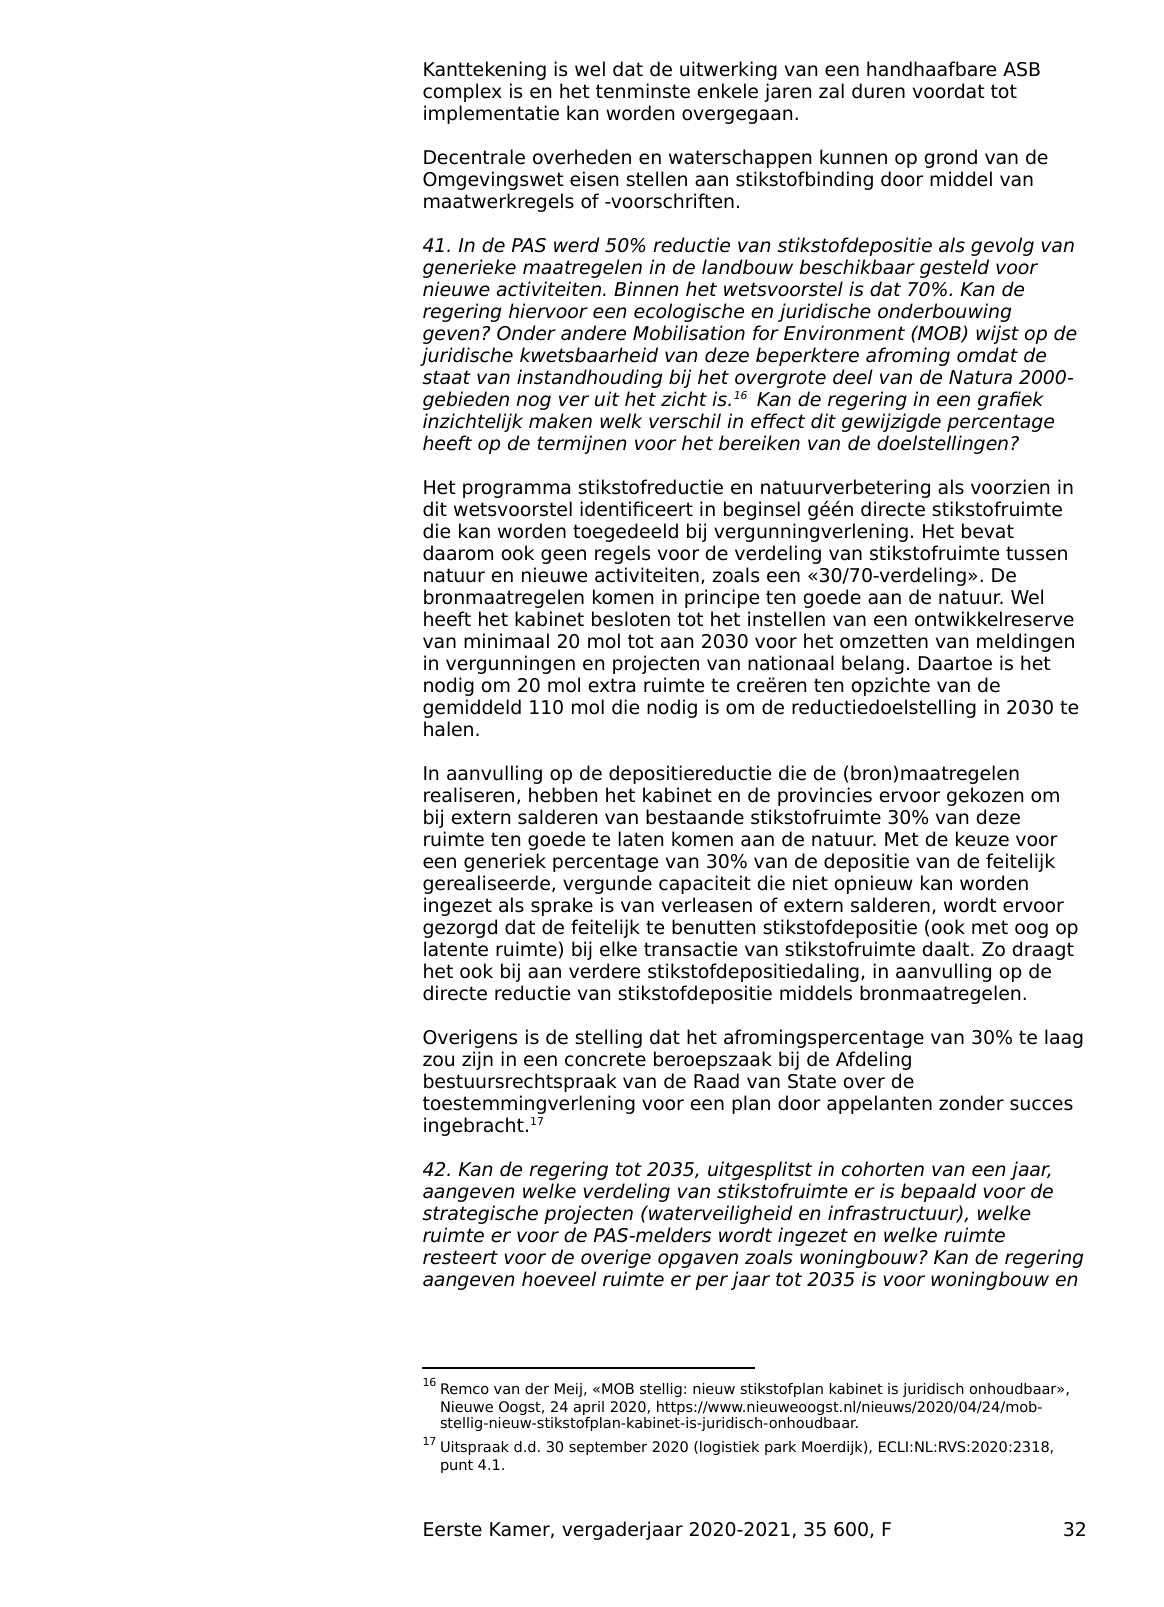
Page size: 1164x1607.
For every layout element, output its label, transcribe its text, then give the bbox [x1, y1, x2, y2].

text Decentrale overheden en waterschappen kunnen op grond van de Omgevingswet eisen stellen aan stikstofbinding door middel van maatwerkregels of -voorschriften. [422, 147, 1087, 213]
text Uitspraak d.d. 30 september 2020 (logistiek park Moerdijk), ECLI:NL:RVS:2020:2318, punt 4.1. [422, 1435, 1087, 1474]
text 42. Kan de regering tot 2035, uitgesplitst in cohorten van een jaar, aangeven welke verdeling van stikstofruimte er is bepaald voor de strategische projecten (waterveiligheid en infrastructuur), welke ruimte er voor de PAS-melders wordt ingezet en welke ruimte resteert voor de overige opgaven zoals woningbouw? Kan de regering aangeven hoeveel ruimte er per jaar tot 2035 is voor woningbouw en [422, 1159, 1087, 1291]
text Het programma stikstofreductie en natuurverbetering als voorzien in dit wetsvoorstel identificeert in beginsel géén directe stikstofruimte die kan worden toegedeeld bij vergunningverlening. Het bevat daarom ook geen regels voor de verdeling van stikstofruimte tussen natuur en nieuwe activiteiten, zoals een «30/70-verdeling». De bronmaatregelen komen in principe ten goede aan de natuur. Wel heeft het kabinet besloten tot het instellen van een ontwikkelreserve van minimaal 20 mol tot aan 2030 voor het omzetten van meldingen in vergunningen en projecten van nationaal belang. Daartoe is het nodig om 20 mol extra ruimte te creëren ten opzichte van de gemiddeld 110 mol die nodig is om de reductiedoelstelling in 2030 te halen. [422, 477, 1087, 741]
text In aanvulling op de depositiereductie die de (bron)maatregelen realiseren, hebben het kabinet en de provincies ervoor gekozen om bij extern salderen van bestaande stikstofruimte 30% van deze ruimte ten goede te laten komen aan de natuur. Met de keuze voor een generiek percentage van 30% van de depositie van de feitelijk gerealiseerde, vergunde capaciteit die niet opnieuw kan worden ingezet als sprake is van verleasen of extern salderen, wordt ervoor gezorgd dat de feitelijk te benutten stikstofdepositie (ook met oog op latente ruimte) bij elke transactie van stikstofruimte daalt. Zo draagt het ook bij aan verdere stikstofdepositiedaling, in aanvulling op de directe reductie van stikstofdepositie middels bronmaatregelen. [422, 763, 1087, 1005]
text Overigens is de stelling dat het afromingspercentage van 30% te laag zou zijn in een concrete beroepszaak bij de Afdeling bestuursrechtspraak van de Raad van State over de toestemmingverlening voor een plan door appelanten zonder succes ingebracht. [422, 1027, 1087, 1137]
text Kanttekening is wel dat de uitwerking van een handhaafbare ASB complex is en het tenminste enkele jaren zal duren voordat tot implementatie kan worden overgegaan. [422, 59, 1087, 125]
text Remco van der Meij, «MOB stellig: nieuw stikstofplan kabinet is juridisch onhoudbaar», Nieuwe Oogst, 24 april 2020, https://www.nieuweoogst.nl/nieuws/2020/04/24/mob-stellig-nieuw-stikstofplan-kabinet-is-juridisch-onhoudbaar. [422, 1377, 1087, 1432]
text 41. In de PAS werd 50% reductie van stikstofdepositie als gevolg van generieke maatregelen in de landbouw beschikbaar gesteld voor nieuwe activiteiten. Binnen het wetsvoorstel is dat 70%. Kan de regering hiervoor een ecologische en juridische onderbouwing geven? Onder andere Mobilisation for Environment (MOB) wijst op de juridische kwetsbaarheid van deze beperktere afroming omdat de staat van instandhouding bij het overgrote deel van de Natura 2000-gebieden nog ver uit het zicht is. Kan de regering in een grafiek inzichtelijk maken welk verschil in effect dit gewijzigde percentage heeft op de termijnen voor het bereiken van de doelstellingen? [422, 235, 1087, 455]
